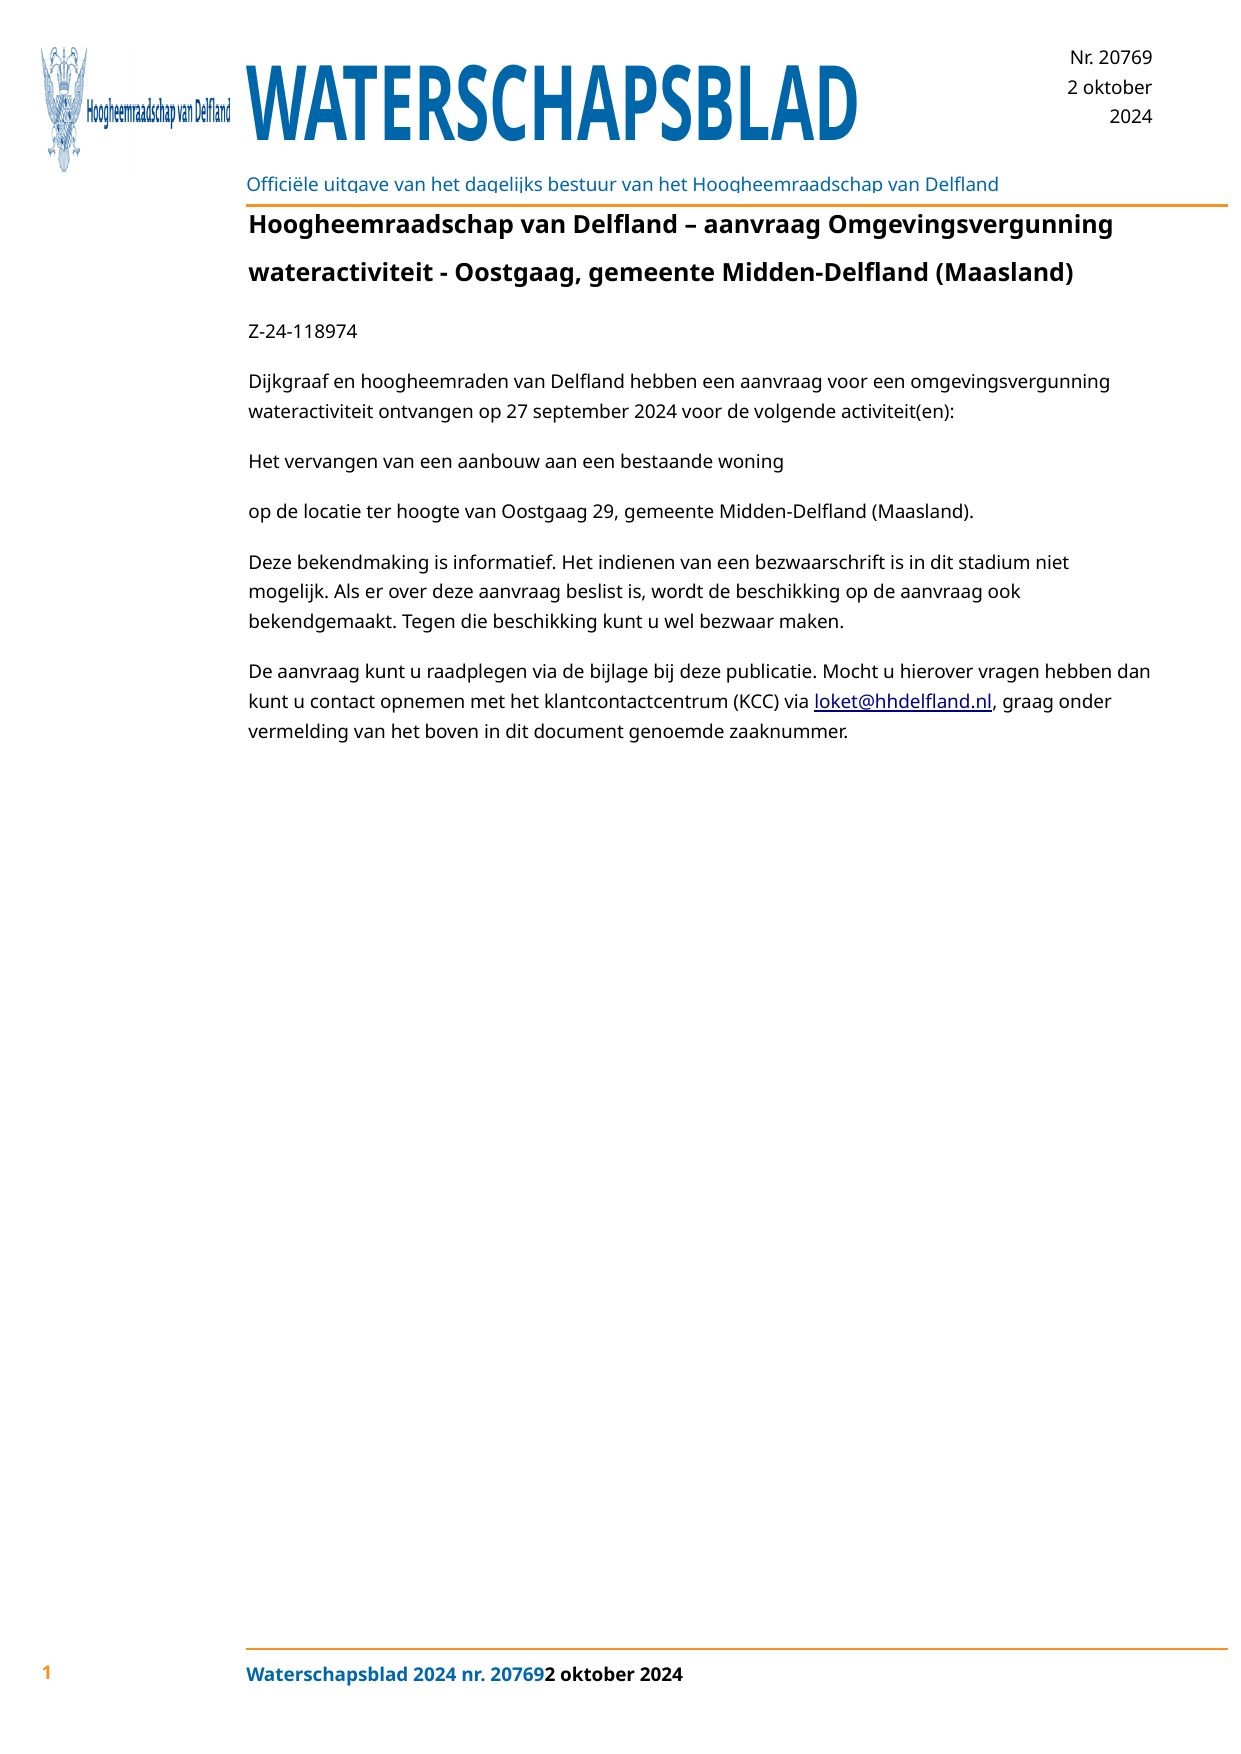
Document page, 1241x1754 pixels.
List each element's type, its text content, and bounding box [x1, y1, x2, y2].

picture [41, 47, 231, 172]
text Deze bekendmaking is informatief. Het indienen van een bezwaarschrift is in dit stadium niet mogelijk. Als er over deze aanvraag beslist is, wordt de beschikking op de aanvraag ook bekendgemaakt. Tegen die beschikking kunt u wel bezwaar maken. [248, 549, 1152, 634]
text De aanvraag kunt u raadplegen via de bijlage bij deze publicatie. Mocht u hierover vragen hebben dan kunt u contact opnemen met het klantcontactcentrum (KCC) via loket@hhdelfland.nl, graag onder vermelding van het boven in dit document genoemde zaaknummer. [248, 659, 1152, 744]
text Z-24-118974 [248, 318, 1152, 344]
text Hoogheemraadschap van Delfland – aanvraag Omgevingsvergunning wateractiviteit - Oostgaag, gemeente Midden-Delfland (Maasland) [248, 207, 1152, 288]
text Dijkgraaf en hoogheemraden van Delfland hebben een aanvraag voor een omgevingsvergunning wateractiviteit ontvangen op 27 september 2024 voor de volgende activiteit(en): [248, 368, 1152, 424]
text op de locatie ter hoogte van Oostgaag 29, gemeente Midden-Delfland (Maasland). [248, 499, 1152, 524]
text Het vervangen van een aanbouw aan een bestaande woning [248, 448, 1152, 474]
